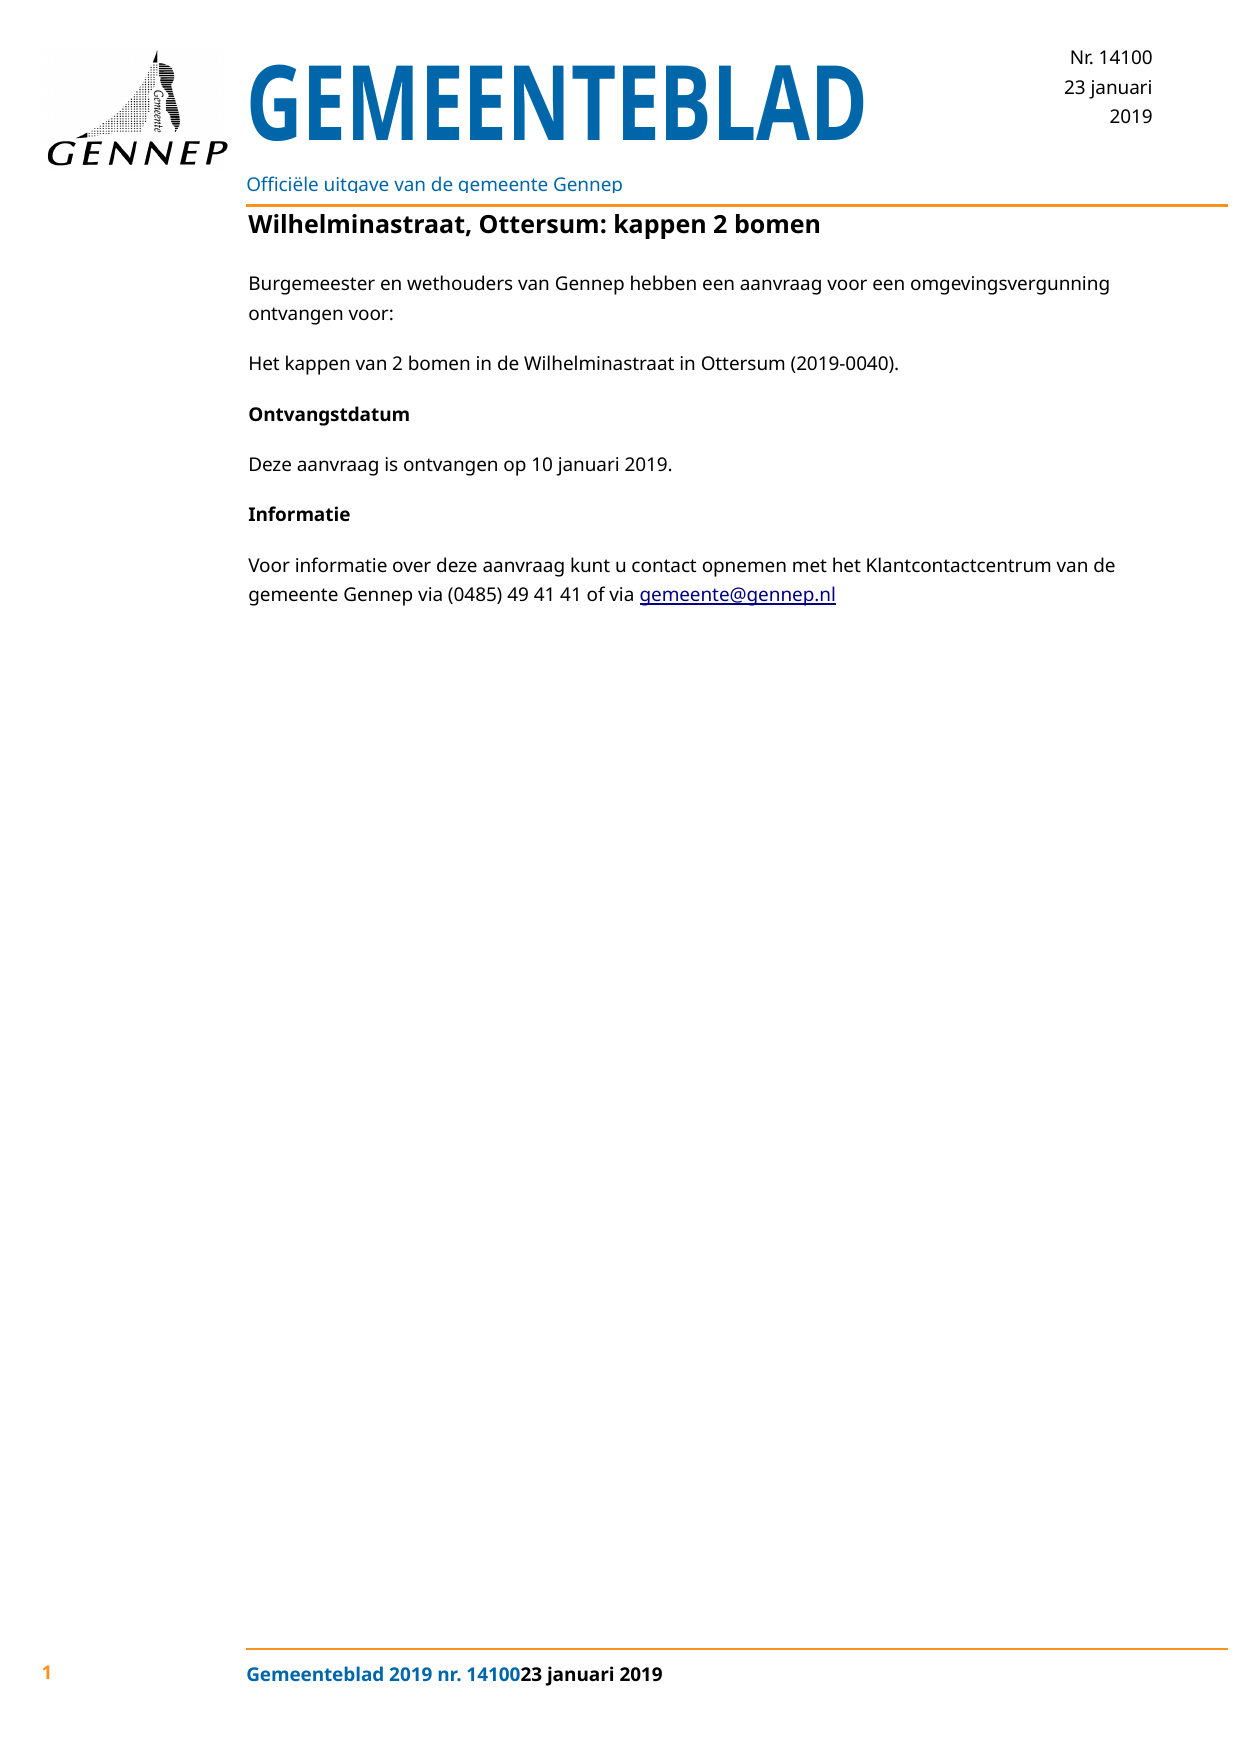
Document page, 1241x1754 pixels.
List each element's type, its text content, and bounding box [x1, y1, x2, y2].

text Voor informatie over deze aanvraag kunt u contact opnemen met het Klantcontactcentrum van de gemeente Gennep via (0485) 49 41 41 of via gemeente@gennep.nl [248, 552, 1152, 607]
text Informatie [248, 502, 1152, 527]
text Deze aanvraag is ontvangen op 10 januari 2019. [248, 451, 1152, 477]
picture [41, 47, 231, 172]
text Ontvangstdatum [248, 401, 1152, 426]
text Burgemeester en wethouders van Gennep hebben een aanvraag voor een omgevingsvergunning ontvangen voor: [248, 270, 1152, 326]
text Wilhelminastraat, Ottersum: kappen 2 bomen [248, 207, 1152, 241]
text Het kappen van 2 bomen in de Wilhelminastraat in Ottersum (2019-0040). [248, 350, 1152, 376]
